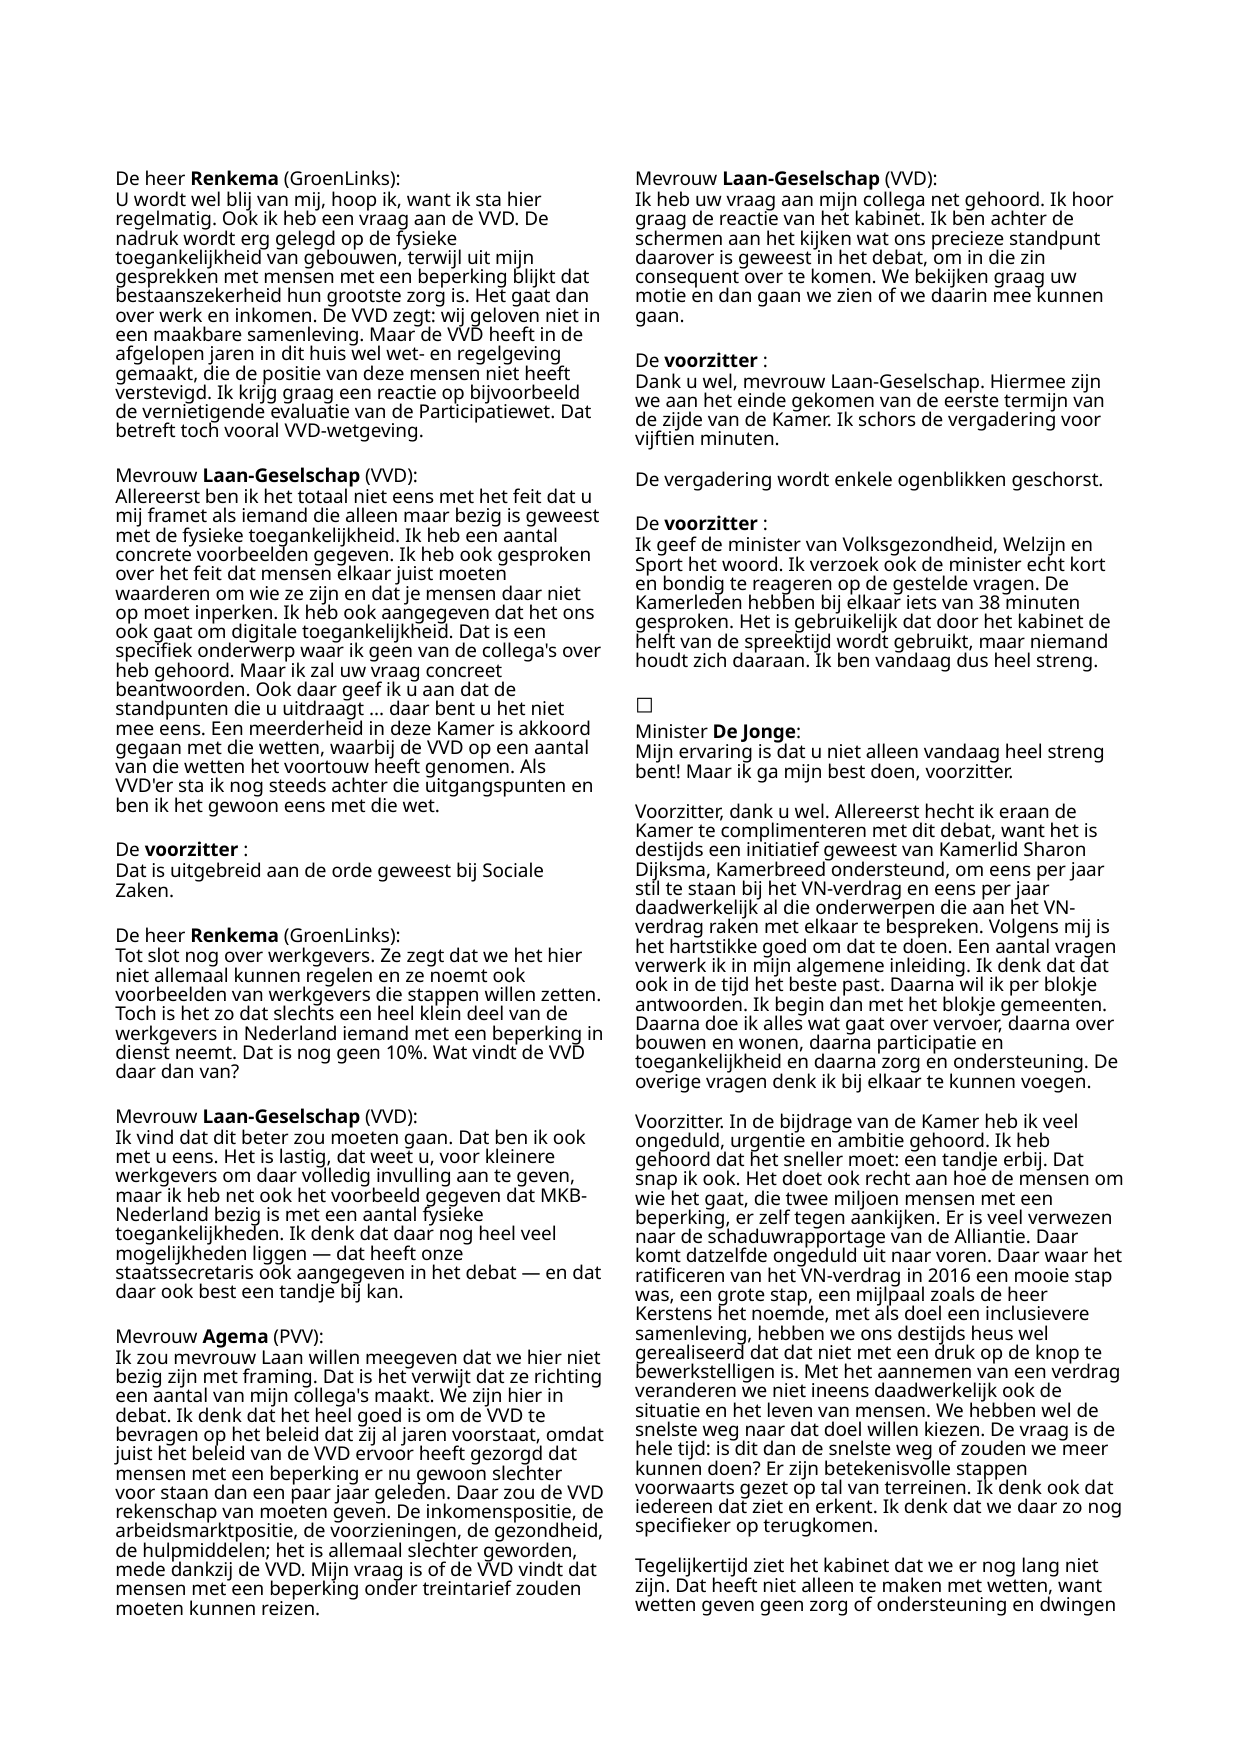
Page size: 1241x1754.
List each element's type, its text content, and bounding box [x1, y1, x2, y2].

text De heer Renkema (GroenLinks): [115, 922, 605, 947]
text Ik vind dat dit beter zou moeten gaan. Dat ben ik ook met u eens. Het is lastig, dat weet u, voor kleinere werkgevers om daar volledig invulling aan te geven, maar ik heb net ook het voorbeeld gegeven dat MKB-Nederland bezig is met een aantal fysieke toegankelijkheden. Ik denk dat daar nog heel veel mogelijkheden liggen — dat heeft onze staatssecretaris ook aangegeven in het debat — en dat daar ook best een tandje bij kan. [115, 1129, 605, 1302]
text De vergadering wordt enkele ogenblikken geschorst. [635, 471, 1125, 490]
text Ik heb uw vraag aan mijn collega net gehoord. Ik hoor graag de reactie van het kabinet. Ik ben achter de schermen aan het kijken wat ons precieze standpunt daarover is geweest in het debat, om in die zin consequent over te komen. We bekijken graag uw motie en dan gaan we zien of we daarin mee kunnen gaan. [635, 191, 1125, 326]
text Ik geef de minister van Volksgezondheid, Welzijn en Sport het woord. Ik verzoek ook de minister echt kort en bondig te reageren op de gestelde vragen. De Kamerleden hebben bij elkaar iets van 38 minuten gesproken. Het is gebruikelijk dat door het kabinet de helft van de spreektijd wordt gebruikt, maar niemand houdt zich daaraan. Ik ben vandaag dus heel streng. [635, 536, 1125, 671]
text De voorzitter : [635, 347, 1125, 373]
text U wordt wel blij van mij, hoop ik, want ik sta hier regelmatig. Ook ik heb een vraag aan de VVD. De nadruk wordt erg gelegd op de fysieke toegankelijkheid van gebouwen, terwijl uit mijn gesprekken met mensen met een beperking blijkt dat bestaanszekerheid hun grootste zorg is. Het gaat dan over werk en inkomen. De VVD zegt: wij geloven niet in een maakbare samenleving. Maar de VVD heeft in de afgelopen jaren in dit huis wel wet- en regelgeving gemaakt, die de positie van deze mensen niet heeft verstevigd. Ik krijg graag een reactie op bijvoorbeeld de vernietigende evaluatie van de Participatiewet. Dat betreft toch vooral VVD-wetgeving. [115, 191, 605, 442]
text Tegelijkertijd ziet het kabinet dat we er nog lang niet zijn. Dat heeft niet alleen te maken met wetten, want wetten geven geen zorg of ondersteuning en dwingen [635, 1557, 1125, 1615]
text Voorzitter. In de bijdrage van de Kamer heb ik veel ongeduld, urgentie en ambitie gehoord. Ik heb gehoord dat het sneller moet: een tandje erbij. Dat snap ik ook. Het doet ook recht aan hoe de mensen om wie het gaat, die twee miljoen mensen met een beperking, er zelf tegen aankijken. Er is veel verwezen naar de schaduwrapportage van de Alliantie. Daar komt datzelfde ongeduld uit naar voren. Daar waar het ratificeren van het VN-verdrag in 2016 een mooie stap was, een grote stap, een mijlpaal zoals de heer Kerstens het noemde, met als doel een inclusievere samenleving, hebben we ons destijds heus wel gerealiseerd dat dat niet met een druk op de knop te bewerkstelligen is. Met het aannemen van een verdrag veranderen we niet ineens daadwerkelijk ook de situatie en het leven van mensen. We hebben wel de snelste weg naar dat doel willen kiezen. De vraag is de hele tijd: is dit dan de snelste weg of zouden we meer kunnen doen? Er zijn betekenisvolle stappen voorwaarts gezet op tal van terreinen. Ik denk ook dat iedereen dat ziet en erkent. Ik denk dat we daar zo nog specifieker op terugkomen. [635, 1113, 1125, 1537]
text Tot slot nog over werkgevers. Ze zegt dat we het hier niet allemaal kunnen regelen en ze noemt ook voorbeelden van werkgevers die stappen willen zetten. Toch is het zo dat slechts een heel klein deel van de werkgevers in Nederland iemand met een beperking in dienst neemt. Dat is nog geen 10%. Wat vindt de VVD daar dan van? [115, 947, 605, 1082]
text Mijn ervaring is dat u niet alleen vandaag heel streng bent! Maar ik ga mijn best doen, voorzitter. [635, 743, 1125, 782]
text Mevrouw Agema (PVV): [115, 1323, 605, 1349]
text De voorzitter : [635, 511, 1125, 536]
text Mevrouw Laan-Geselschap (VVD): [635, 165, 1125, 191]
text Dank u wel, mevrouw Laan-Geselschap. Hiermee zijn we aan het einde gekomen van de eerste termijn van de zijde van de Kamer. Ik schors de vergadering voor vijftien minuten. [635, 373, 1125, 450]
text Mevrouw Laan-Geselschap (VVD): [115, 1103, 605, 1129]
text Minister De Jonge: [635, 718, 1125, 743]
text Dat is uitgebreid aan de orde geweest bij Sociale Zaken. [115, 862, 605, 901]
text ⬜ [635, 692, 1125, 718]
text Ik zou mevrouw Laan willen meegeven dat we hier niet bezig zijn met framing. Dat is het verwijt dat ze richting een aantal van mijn collega's maakt. We zijn hier in debat. Ik denk dat het heel goed is om de VVD te bevragen op het beleid dat zij al jaren voorstaat, omdat juist het beleid van de VVD ervoor heeft gezorgd dat mensen met een beperking er nu gewoon slechter voor staan dan een paar jaar geleden. Daar zou de VVD rekenschap van moeten geven. De inkomenspositie, de arbeidsmarktpositie, de voorzieningen, de gezondheid, de hulpmiddelen; het is allemaal slechter geworden, mede dankzij de VVD. Mijn vraag is of de VVD vindt dat mensen met een beperking onder treintarief zouden moeten kunnen reizen. [115, 1349, 605, 1619]
text Allereerst ben ik het totaal niet eens met het feit dat u mij framet als iemand die alleen maar bezig is geweest met de fysieke toegankelijkheid. Ik heb een aantal concrete voorbeelden gegeven. Ik heb ook gesproken over het feit dat mensen elkaar juist moeten waarderen om wie ze zijn en dat je mensen daar niet op moet inperken. Ik heb ook aangegeven dat het ons ook gaat om digitale toegankelijkheid. Dat is een specifiek onderwerp waar ik geen van de collega's over heb gehoord. Maar ik zal uw vraag concreet beantwoorden. Ook daar geef ik u aan dat de standpunten die u uitdraagt ... daar bent u het niet mee eens. Een meerderheid in deze Kamer is akkoord gegaan met die wetten, waarbij de VVD op een aantal van die wetten het voortouw heeft genomen. Als VVD'er sta ik nog steeds achter die uitgangspunten en ben ik het gewoon eens met die wet. [115, 488, 605, 816]
text De voorzitter : [115, 837, 605, 862]
text De heer Renkema (GroenLinks): [115, 165, 605, 191]
text Voorzitter, dank u wel. Allereerst hecht ik eraan de Kamer te complimenteren met dit debat, want het is destijds een initiatief geweest van Kamerlid Sharon Dijksma, Kamerbreed ondersteund, om eens per jaar stil te staan bij het VN-verdrag en eens per jaar daadwerkelijk al die onderwerpen die aan het VN-verdrag raken met elkaar te bespreken. Volgens mij is het hartstikke goed om dat te doen. Een aantal vragen verwerk ik in mijn algemene inleiding. Ik denk dat dat ook in de tijd het beste past. Daarna wil ik per blokje antwoorden. Ik begin dan met het blokje gemeenten. Daarna doe ik alles wat gaat over vervoer, daarna over bouwen en wonen, daarna participatie en toegankelijkheid en daarna zorg en ondersteuning. De overige vragen denk ik bij elkaar te kunnen voegen. [635, 803, 1125, 1092]
text Mevrouw Laan-Geselschap (VVD): [115, 462, 605, 488]
